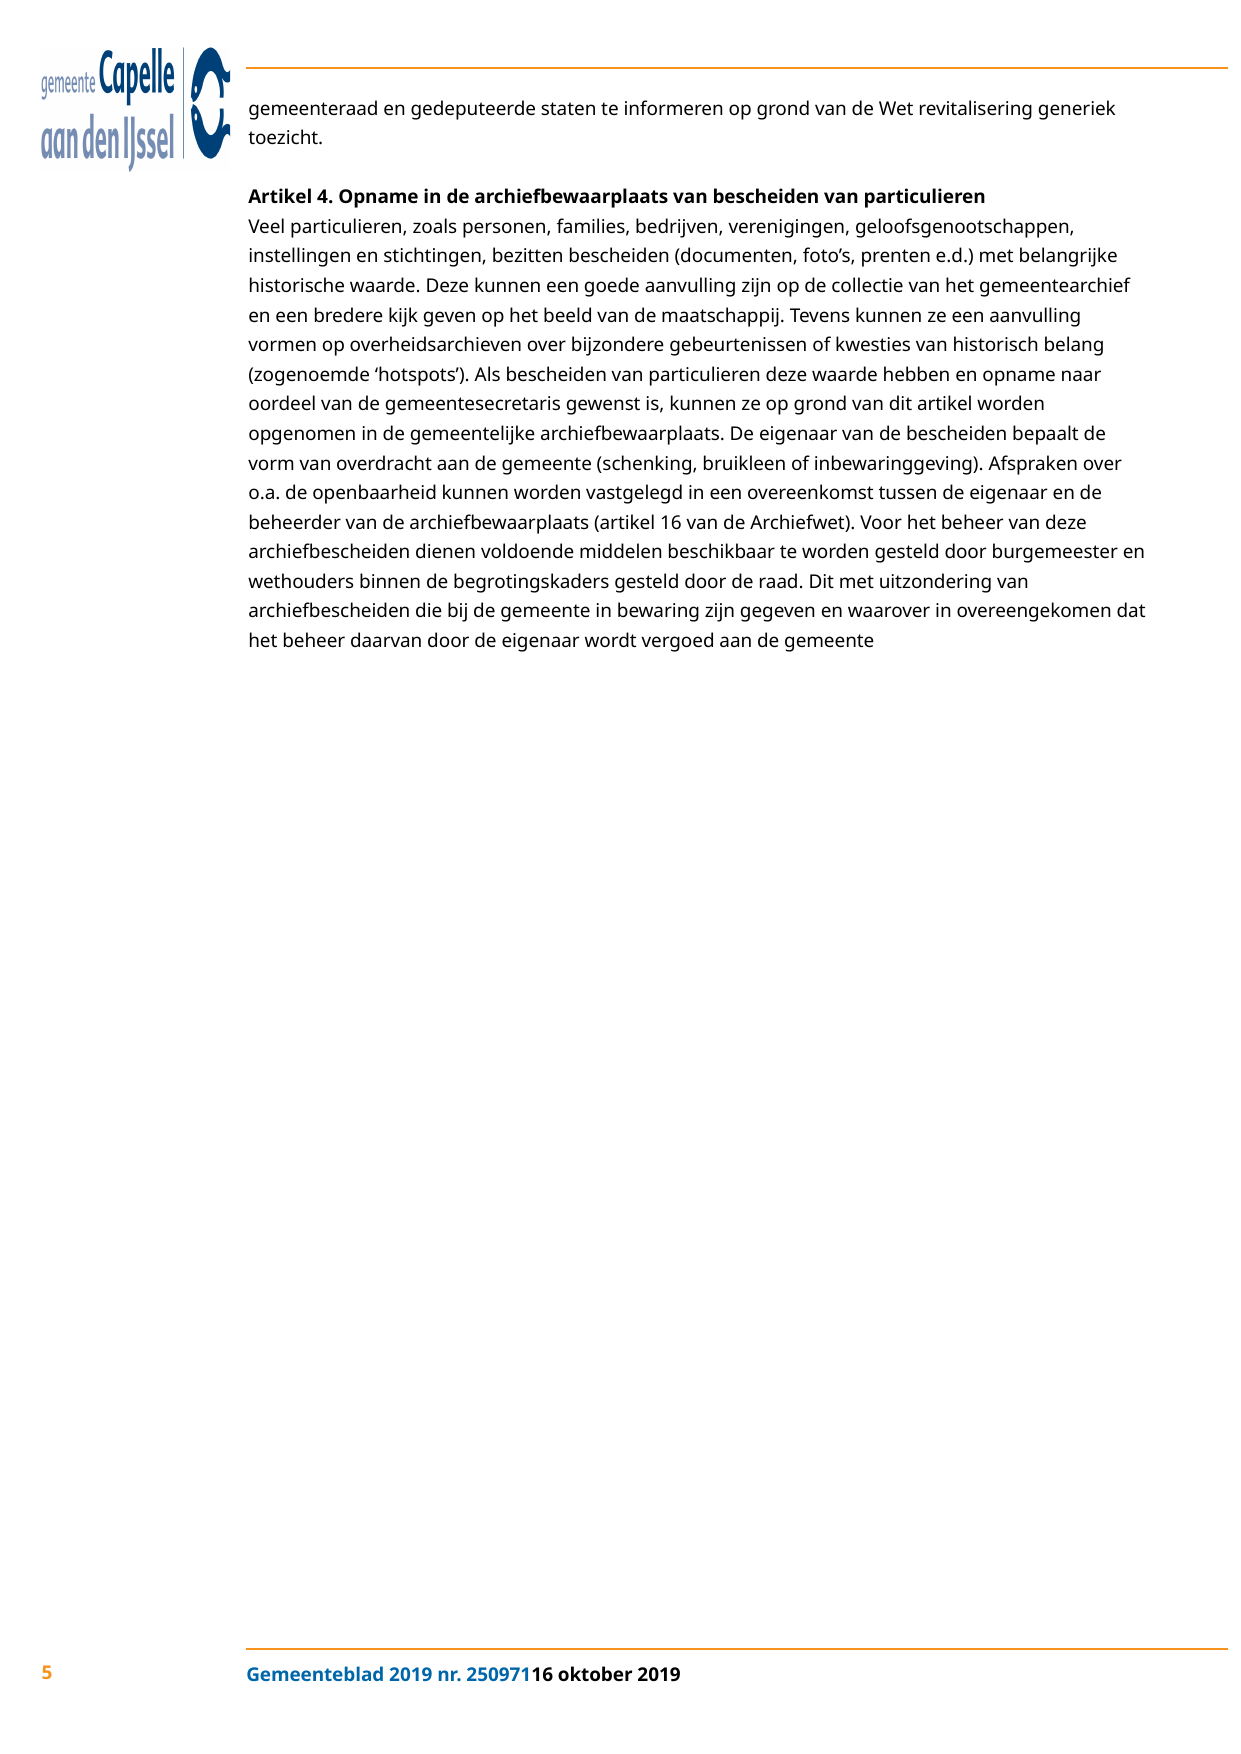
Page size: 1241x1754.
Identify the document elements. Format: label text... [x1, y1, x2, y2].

picture [41, 47, 231, 172]
text Artikel 4. Opname in de archiefbewaarplaats van bescheiden van particulieren [248, 183, 1152, 209]
text Veel particulieren, zoals personen, families, bedrijven, verenigingen, geloofsgenootschappen, instellingen en stichtingen, bezitten bescheiden (documenten, foto’s, prenten e.d.) met belangrijke historische waarde. Deze kunnen een goede aanvulling zijn op de collectie van het gemeentearchief en een bredere kijk geven op het beeld van de maatschappij. Tevens kunnen ze een aanvulling vormen op overheidsarchieven over bijzondere gebeurtenissen of kwesties van historisch belang (zogenoemde ‘hotspots’). Als bescheiden van particulieren deze waarde hebben en opname naar oordeel van de gemeentesecretaris gewenst is, kunnen ze op grond van dit artikel worden opgenomen in de gemeentelijke archiefbewaarplaats. De eigenaar van de bescheiden bepaalt de vorm van overdracht aan de gemeente (schenking, bruikleen of inbewaringgeving). Afspraken over o.a. de openbaarheid kunnen worden vastgelegd in een overeenkomst tussen de eigenaar en de beheerder van de archiefbewaarplaats (artikel 16 van de Archiefwet). Voor het beheer van deze archiefbescheiden dienen voldoende middelen beschikbaar te worden gesteld door burgemeester en wethouders binnen de begrotingskaders gesteld door de raad. Dit met uitzondering van archiefbescheiden die bij de gemeente in bewaring zijn gegeven en waarover in overeengekomen dat het beheer daarvan door de eigenaar wordt vergoed aan de gemeente [248, 213, 1152, 653]
text gemeenteraad en gedeputeerde staten te informeren op grond van de Wet revitalisering generiek toezicht. [248, 95, 1152, 150]
